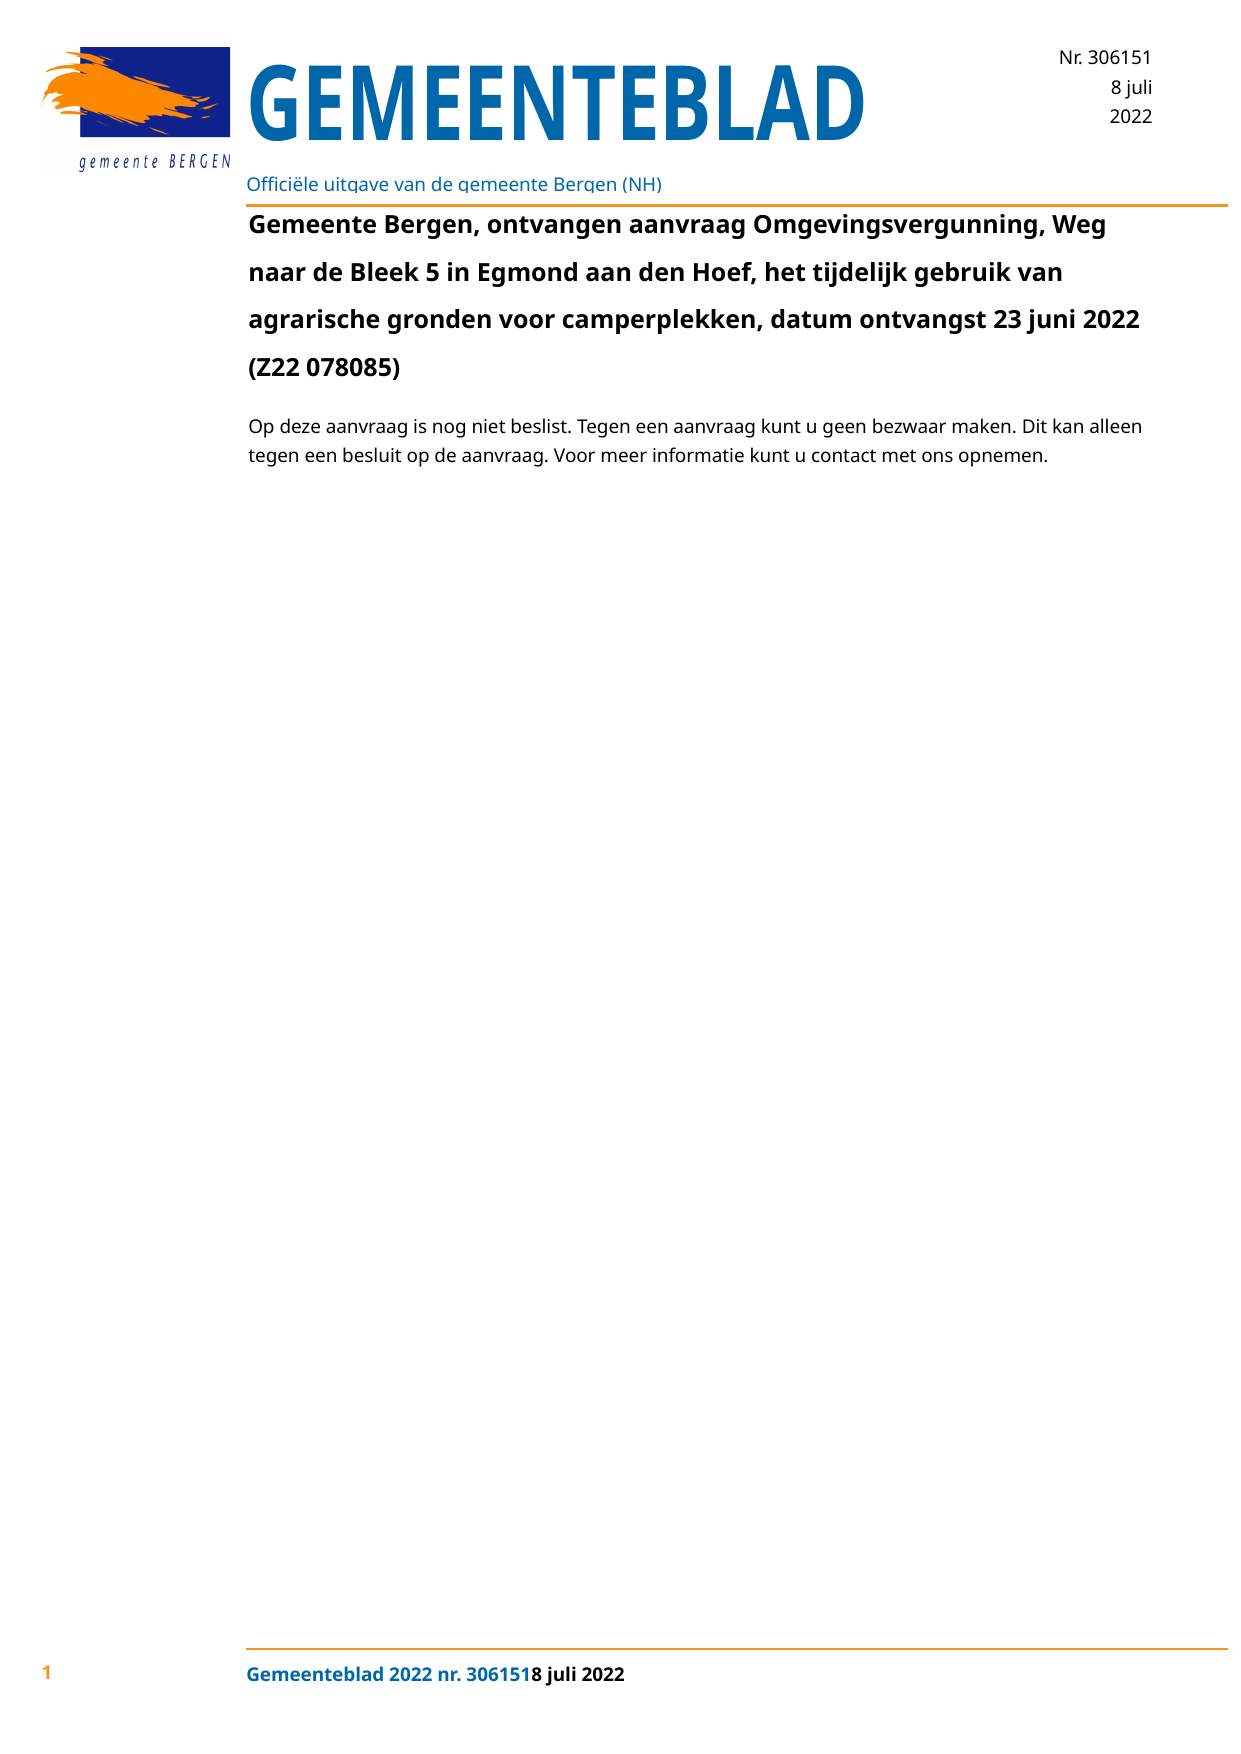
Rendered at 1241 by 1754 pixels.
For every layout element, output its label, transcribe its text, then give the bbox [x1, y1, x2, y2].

picture [41, 47, 231, 172]
text Op deze aanvraag is nog niet beslist. Tegen een aanvraag kunt u geen bezwaar maken. Dit kan alleen tegen een besluit op de aanvraag. Voor meer informatie kunt u contact met ons opnemen. [248, 413, 1152, 468]
text Gemeente Bergen, ontvangen aanvraag Omgevingsvergunning, Weg naar de Bleek 5 in Egmond aan den Hoef, het tijdelijk gebruik van agrarische gronden voor camperplekken, datum ontvangst 23 juni 2022 (Z22 078085) [248, 207, 1152, 384]
